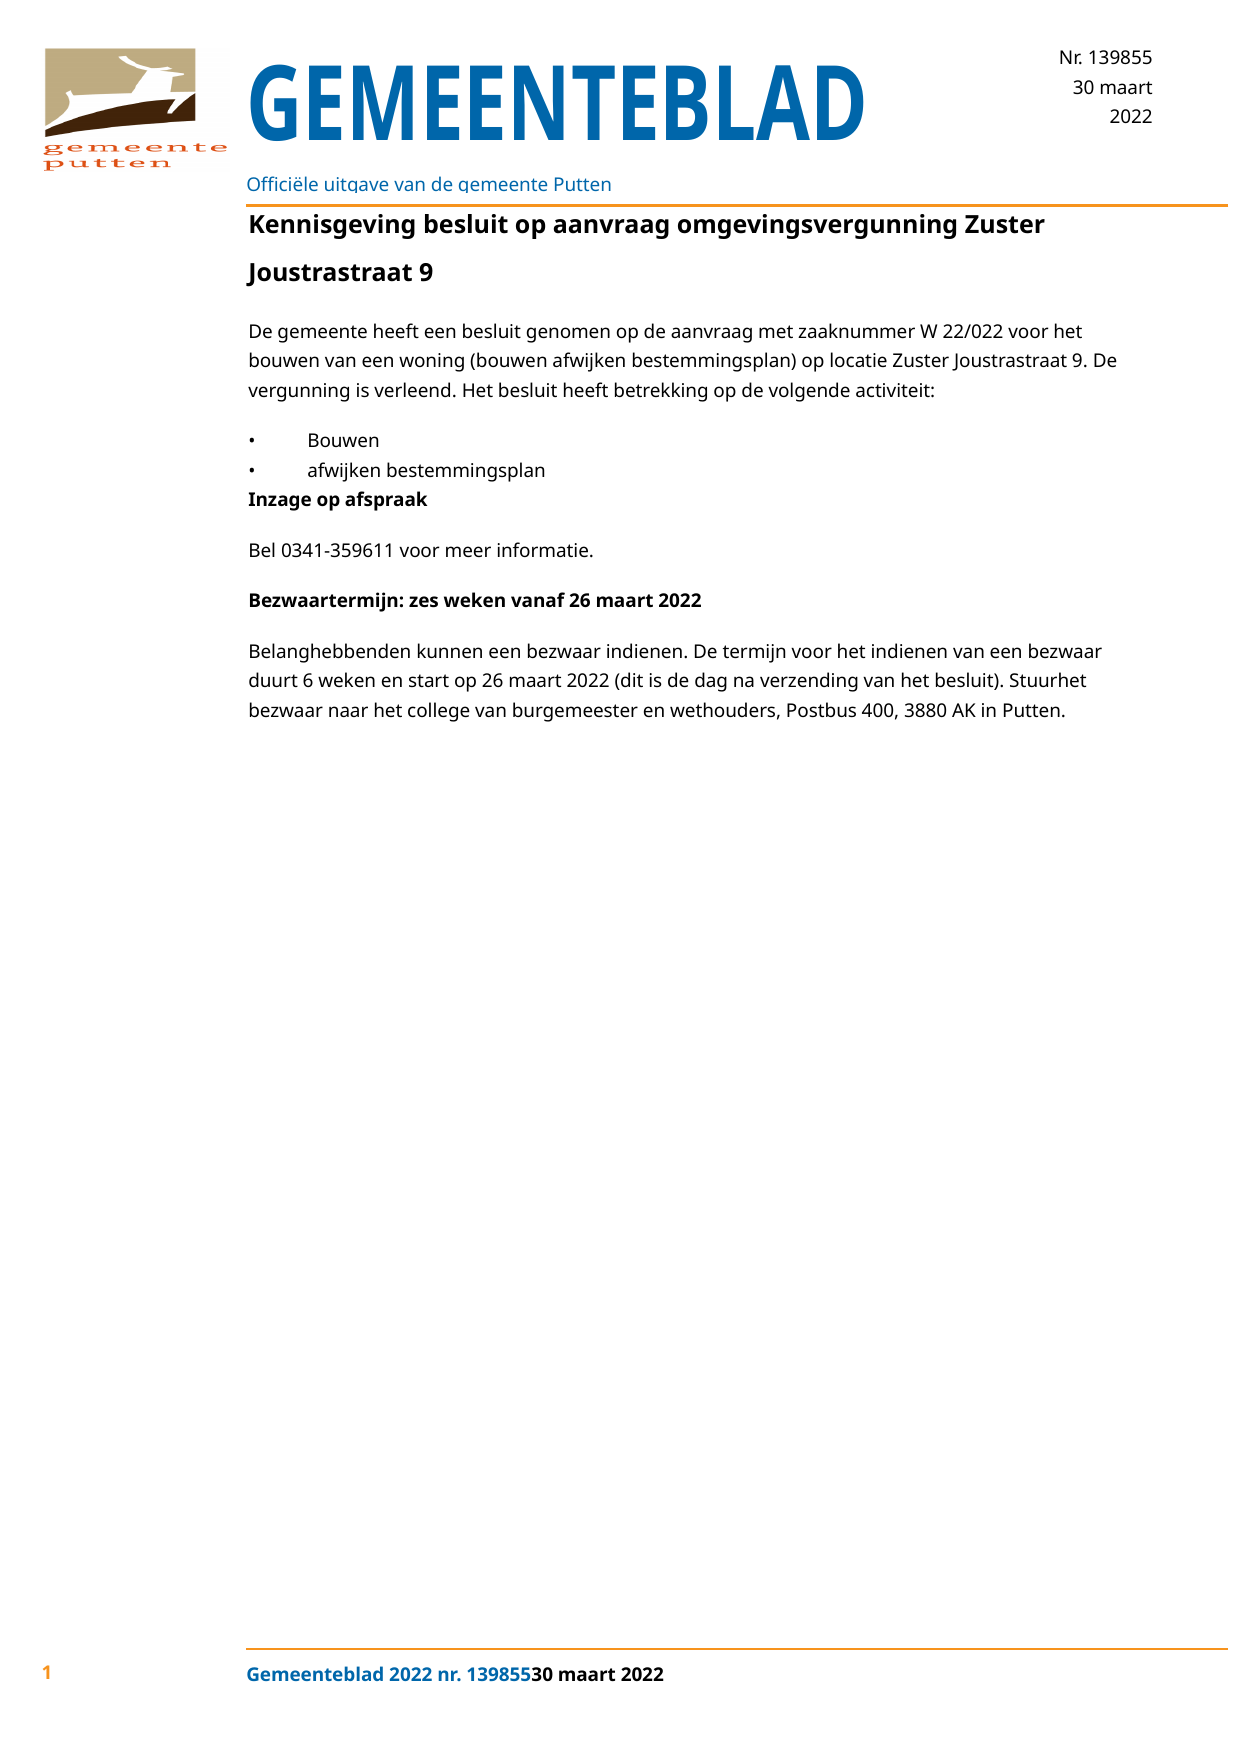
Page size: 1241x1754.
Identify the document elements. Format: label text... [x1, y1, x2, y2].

list afwijken bestemmingsplan [248, 457, 1152, 483]
text Inzage op afspraak [248, 487, 1152, 512]
text Bezwaartermijn: zes weken vanaf 26 maart 2022 [248, 587, 1152, 613]
text De gemeente heeft een besluit genomen op de aanvraag met zaaknummer W 22/022 voor het bouwen van een woning (bouwen afwijken bestemmingsplan) op locatie Zuster Joustrastraat 9. De vergunning is verleend. Het besluit heeft betrekking op de volgende activiteit: [248, 318, 1152, 403]
picture [41, 47, 231, 172]
text Bel 0341-359611 voor meer informatie. [248, 537, 1152, 563]
text Belanghebbenden kunnen een bezwaar indienen. De termijn voor het indienen van een bezwaar duurt 6 weken en start op 26 maart 2022 (dit is de dag na verzending van het besluit). Stuurhet bezwaar naar het college van burgemeester en wethouders, Postbus 400, 3880 AK in Putten. [248, 638, 1152, 723]
list Bouwen [248, 427, 1152, 453]
text Kennisgeving besluit op aanvraag omgevingsvergunning Zuster Joustrastraat 9 [248, 207, 1152, 288]
